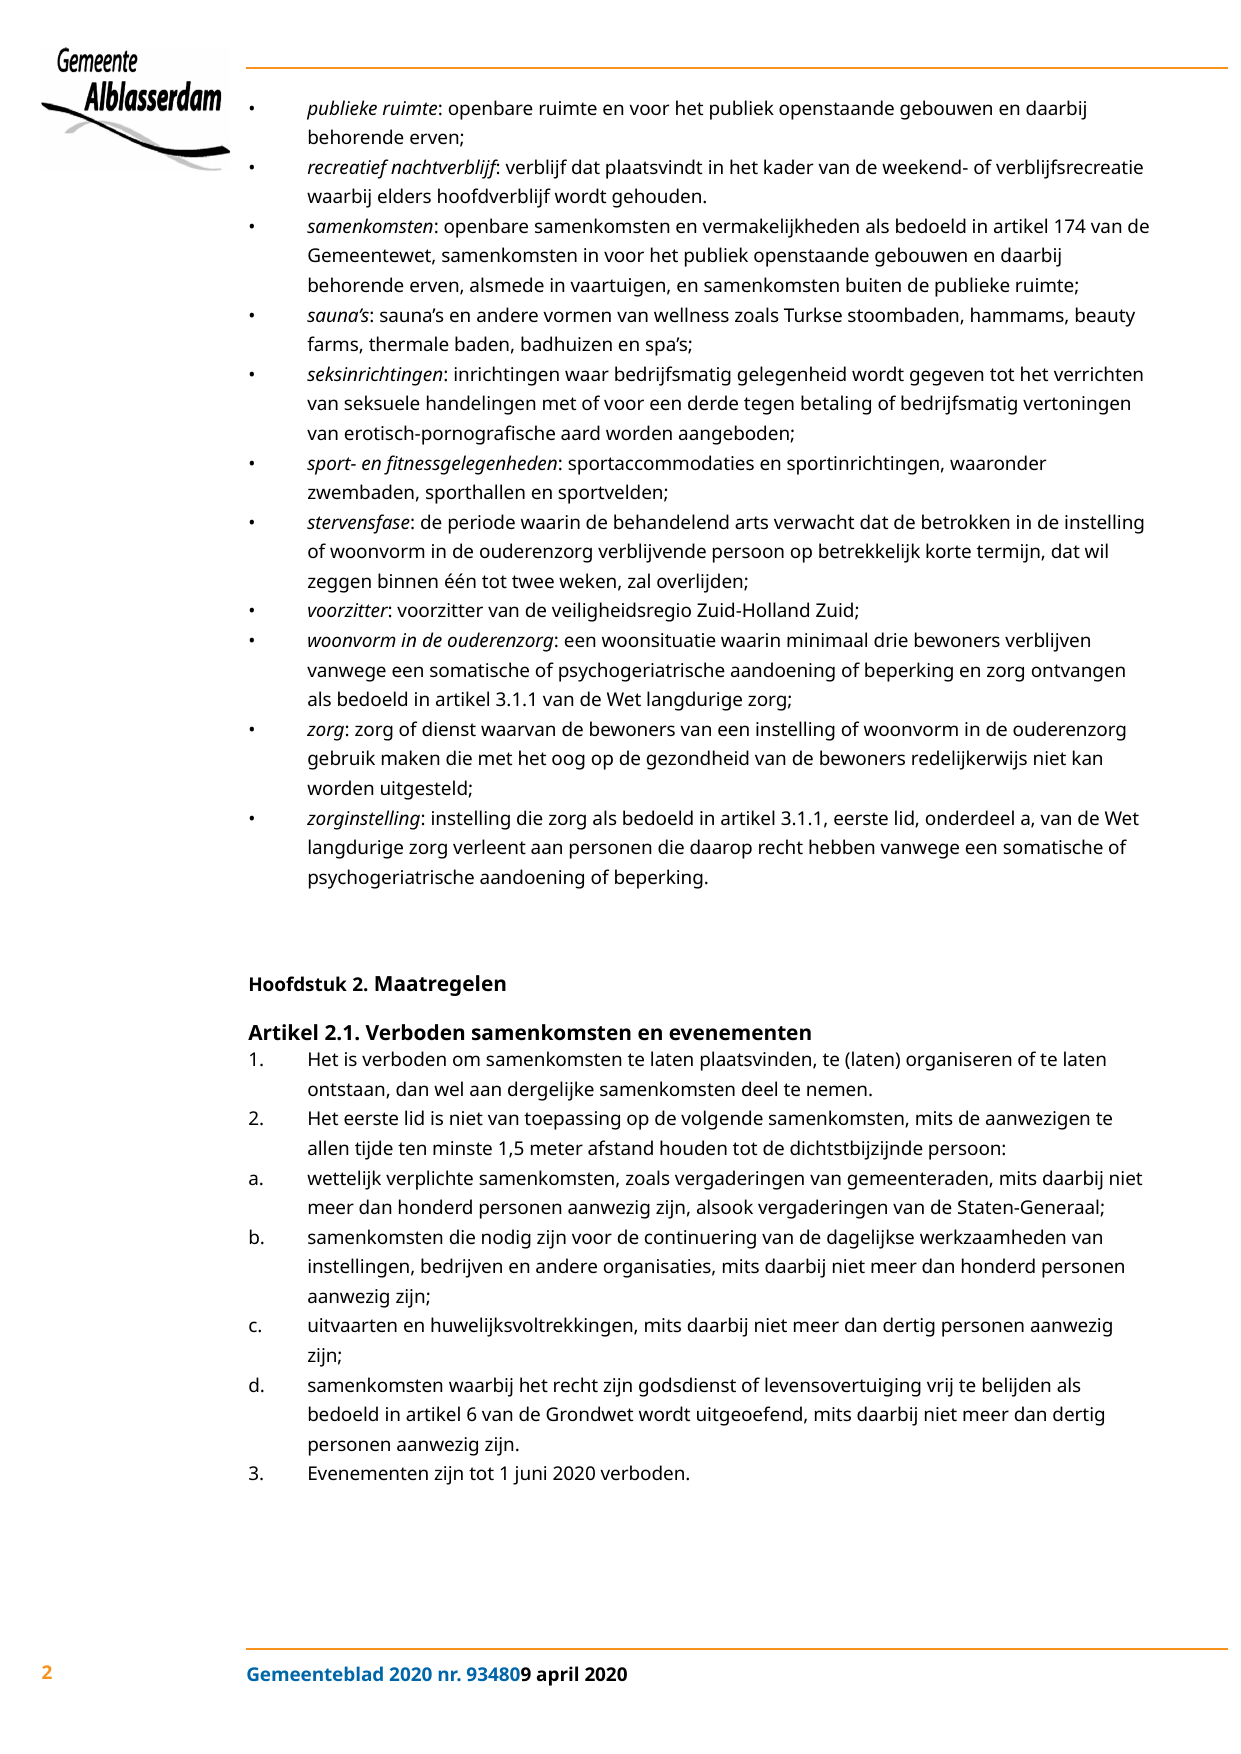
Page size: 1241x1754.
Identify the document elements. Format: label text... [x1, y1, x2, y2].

text Hoofdstuk 2. Maatregelen [248, 969, 1152, 997]
list sport- en fitnessgelegenheden: sportaccommodaties en sportinrichtingen, waaronder zwembaden, sporthallen en sportvelden; [248, 450, 1152, 505]
list uitvaarten en huwelijksvoltrekkingen, mits daarbij niet meer dan dertig personen aanwezig zijn; [248, 1313, 1152, 1368]
list Het is verboden om samenkomsten te laten plaatsvinden, te (laten) organiseren of te laten ontstaan, dan wel aan dergelijke samenkomsten deel te nemen. [248, 1046, 1152, 1102]
list Evenementen zijn tot 1 juni 2020 verboden. [248, 1461, 1152, 1486]
list woonvorm in de ouderenzorg: een woonsituatie waarin minimaal drie bewoners verblijven vanwege een somatische of psychogeriatrische aandoening of beperking en zorg ontvangen als bedoeld in artikel 3.1.1 van de Wet langdurige zorg; [248, 627, 1152, 712]
list recreatief nachtverblijf: verblijf dat plaatsvindt in het kader van de weekend- of verblijfsrecreatie waarbij elders hoofdverblijf wordt gehouden. [248, 154, 1152, 209]
list zorg: zorg of dienst waarvan de bewoners van een instelling of woonvorm in de ouderenzorg gebruik maken die met het oog op de gezondheid van de bewoners redelijkerwijs niet kan worden uitgesteld; [248, 716, 1152, 801]
list stervensfase: de periode waarin de behandelend arts verwacht dat de betrokken in de instelling of woonvorm in de ouderenzorg verblijvende persoon op betrekkelijk korte termijn, dat wil zeggen binnen één tot twee weken, zal overlijden; [248, 509, 1152, 594]
picture [41, 47, 231, 172]
list publieke ruimte: openbare ruimte en voor het publiek openstaande gebouwen en daarbij behorende erven; [248, 95, 1152, 150]
list voorzitter: voorzitter van de veiligheidsregio Zuid-Holland Zuid; [248, 598, 1152, 623]
list samenkomsten: openbare samenkomsten en vermakelijkheden als bedoeld in artikel 174 van de Gemeentewet, samenkomsten in voor het publiek openstaande gebouwen en daarbij behorende erven, alsmede in vaartuigen, en samenkomsten buiten de publieke ruimte; [248, 213, 1152, 298]
list wettelijk verplichte samenkomsten, zoals vergaderingen van gemeenteraden, mits daarbij niet meer dan honderd personen aanwezig zijn, alsook vergaderingen van de Staten-Generaal; [248, 1165, 1152, 1220]
list Het eerste lid is niet van toepassing op de volgende samenkomsten, mits de aanwezigen te allen tijde ten minste 1,5 meter afstand houden tot de dichtstbijzijnde persoon: [248, 1106, 1152, 1161]
list zorginstelling: instelling die zorg als bedoeld in artikel 3.1.1, eerste lid, onderdeel a, van de Wet langdurige zorg verleent aan personen die daarop recht hebben vanwege een somatische of psychogeriatrische aandoening of beperking. [248, 805, 1152, 890]
list samenkomsten waarbij het recht zijn godsdienst of levensovertuiging vrij te belijden als bedoeld in artikel 6 van de Grondwet wordt uitgeoefend, mits daarbij niet meer dan dertig personen aanwezig zijn. [248, 1372, 1152, 1457]
list seksinrichtingen: inrichtingen waar bedrijfsmatig gelegenheid wordt gegeven tot het verrichten van seksuele handelingen met of voor een derde tegen betaling of bedrijfsmatig vertoningen van erotisch-pornografische aard worden aangeboden; [248, 361, 1152, 446]
text Artikel 2.1. Verboden samenkomsten en evenementen [248, 1018, 1152, 1046]
list sauna’s: sauna’s en andere vormen van wellness zoals Turkse stoombaden, hammams, beauty farms, thermale baden, badhuizen en spa’s; [248, 302, 1152, 357]
list samenkomsten die nodig zijn voor de continuering van de dagelijkse werkzaamheden van instellingen, bedrijven en andere organisaties, mits daarbij niet meer dan honderd personen aanwezig zijn; [248, 1224, 1152, 1309]
